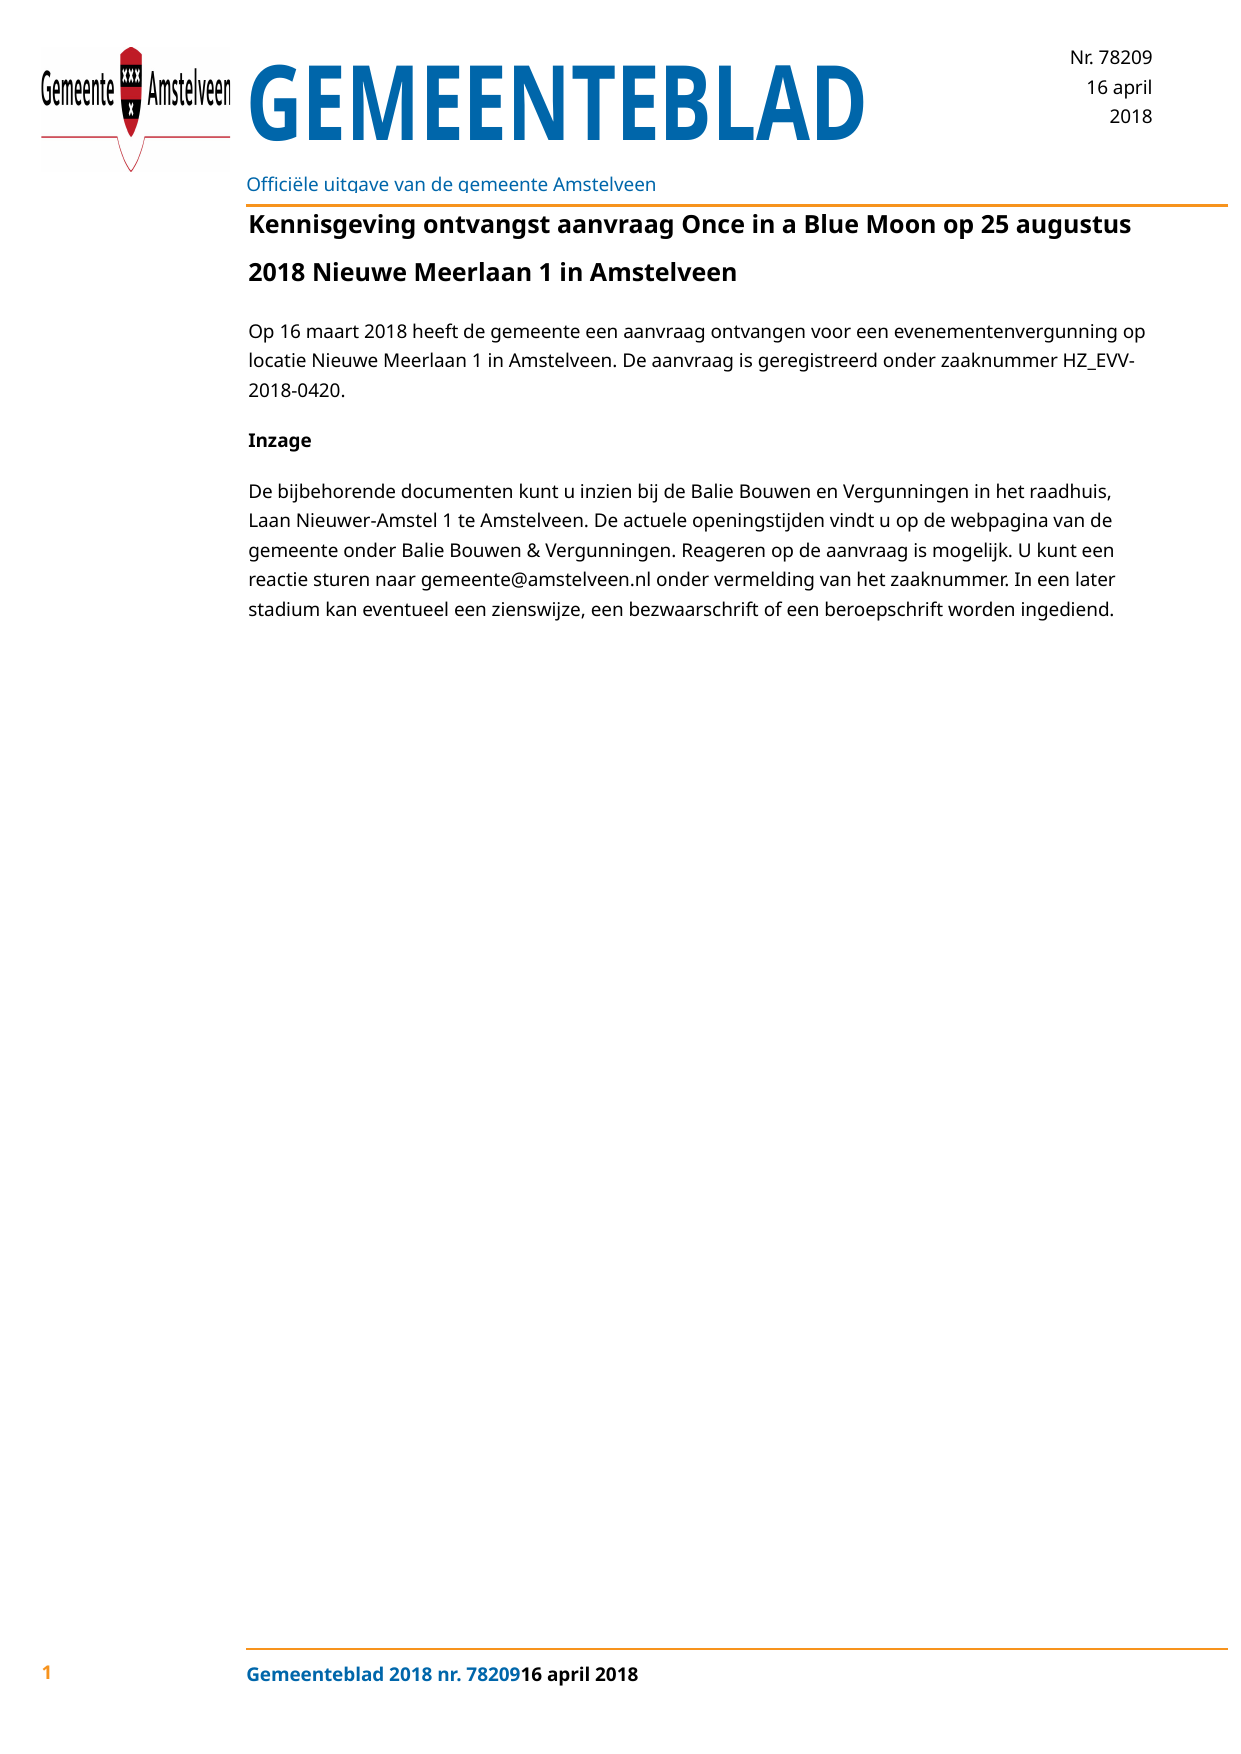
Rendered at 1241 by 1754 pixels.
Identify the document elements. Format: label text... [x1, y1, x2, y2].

picture [41, 47, 231, 172]
text Inzage [248, 427, 1152, 453]
text De bijbehorende documenten kunt u inzien bij de Balie Bouwen en Vergunningen in het raadhuis, Laan Nieuwer-Amstel 1 te Amstelveen. De actuele openingstijden vindt u op de webpagina van de gemeente onder Balie Bouwen & Vergunningen. Reageren op de aanvraag is mogelijk. U kunt een reactie sturen naar gemeente@amstelveen.nl onder vermelding van het zaaknummer. In een later stadium kan eventueel een zienswijze, een bezwaarschrift of een beroepschrift worden ingediend. [248, 478, 1152, 622]
text Op 16 maart 2018 heeft de gemeente een aanvraag ontvangen voor een evenementenvergunning op locatie Nieuwe Meerlaan 1 in Amstelveen. De aanvraag is geregistreerd onder zaaknummer HZ_EVV-2018-0420. [248, 318, 1152, 403]
text Kennisgeving ontvangst aanvraag Once in a Blue Moon op 25 augustus 2018 Nieuwe Meerlaan 1 in Amstelveen [248, 207, 1152, 288]
